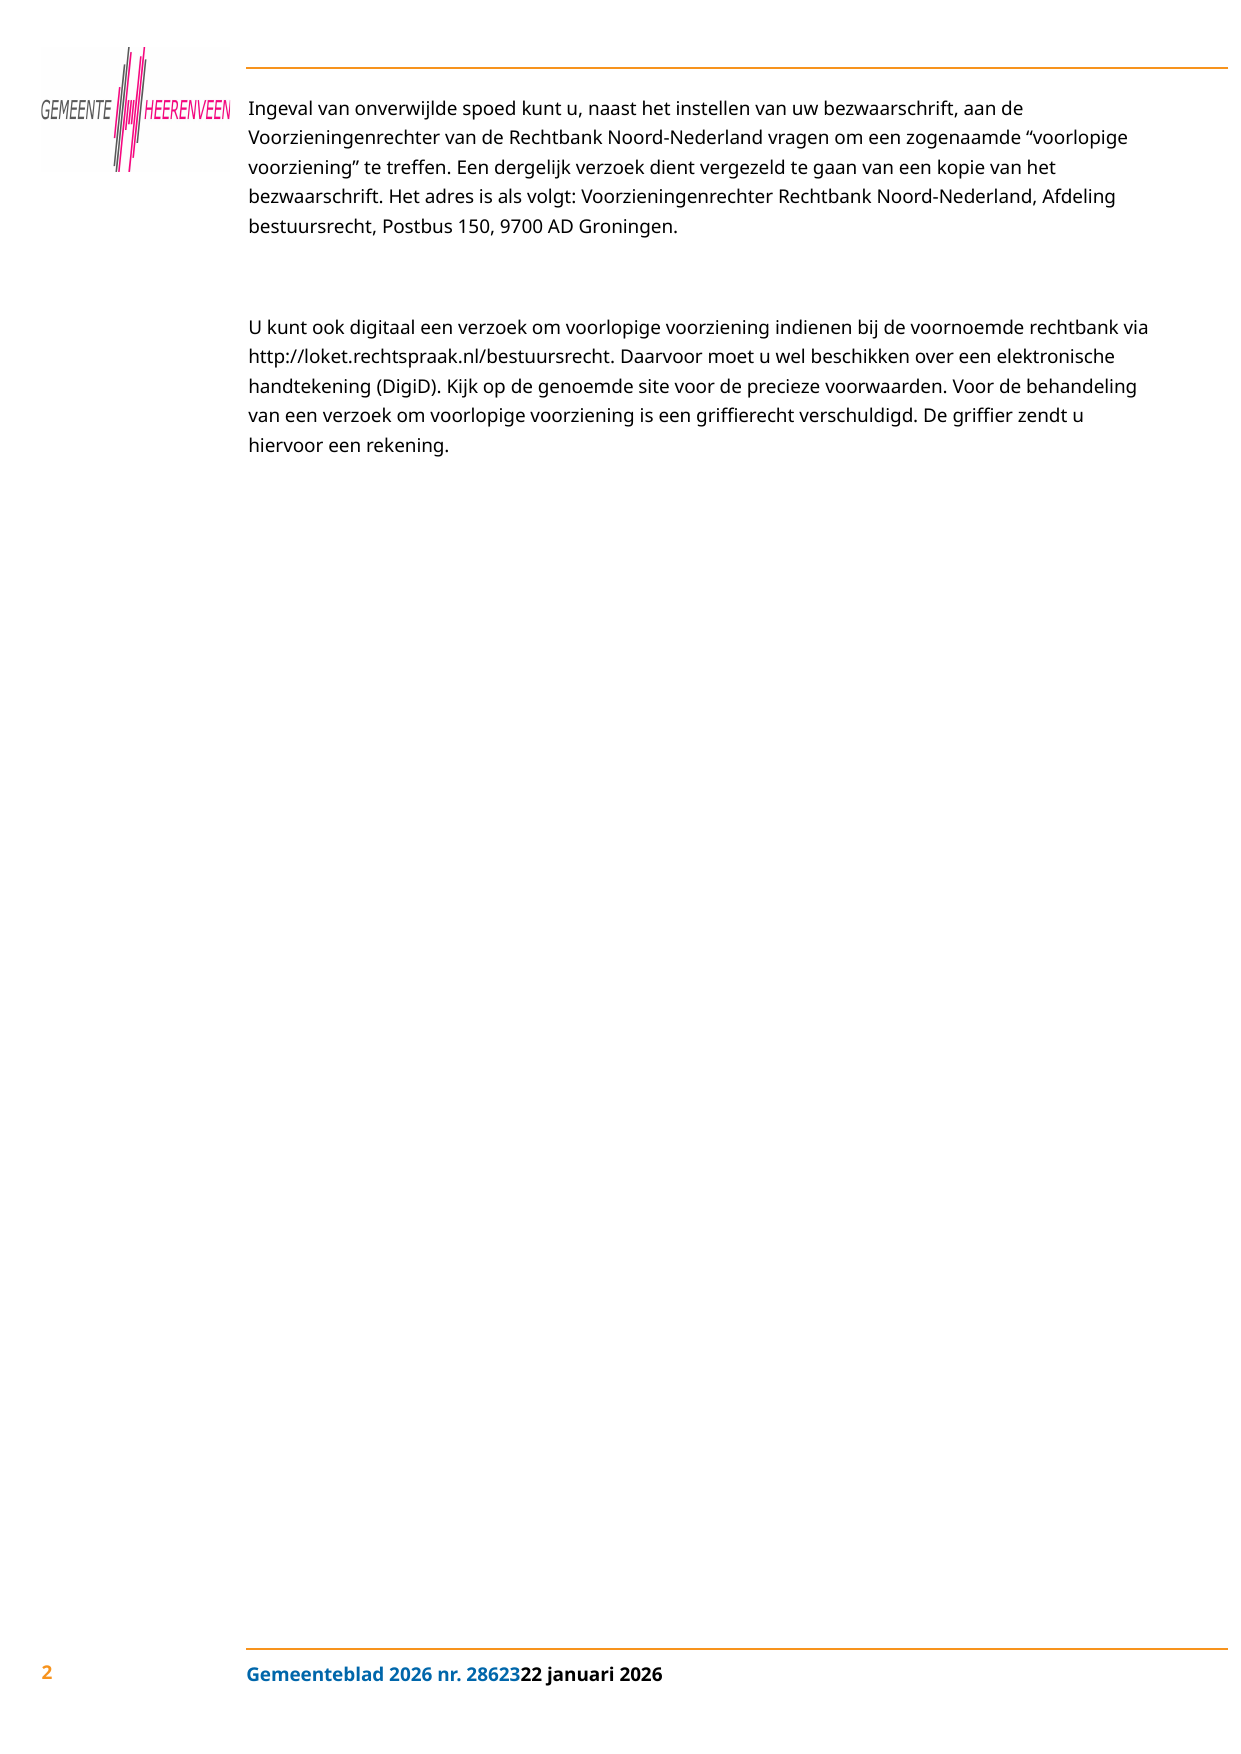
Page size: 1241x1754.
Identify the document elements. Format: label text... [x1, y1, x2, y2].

text U kunt ook digitaal een verzoek om voorlopige voorziening indienen bij de voornoemde rechtbank via http://loket.rechtspraak.nl/bestuursrecht. Daarvoor moet u wel beschikken over een elektronische handtekening (DigiD). Kijk op de genoemde site voor de precieze voorwaarden. Voor de behandeling van een verzoek om voorlopige voorziening is een griffierecht verschuldigd. De griffier zendt u hiervoor een rekening. [248, 314, 1152, 458]
text Ingeval van onverwijlde spoed kunt u, naast het instellen van uw bezwaarschrift, aan de Voorzieningenrechter van de Rechtbank Noord-Nederland vragen om een zogenaamde “voorlopige voorziening” te treffen. Een dergelijk verzoek dient vergezeld te gaan van een kopie van het bezwaarschrift. Het adres is als volgt: Voorzieningenrechter Rechtbank Noord-Nederland, Afdeling bestuursrecht, Postbus 150, 9700 AD Groningen. [248, 95, 1152, 239]
picture [41, 47, 231, 172]
